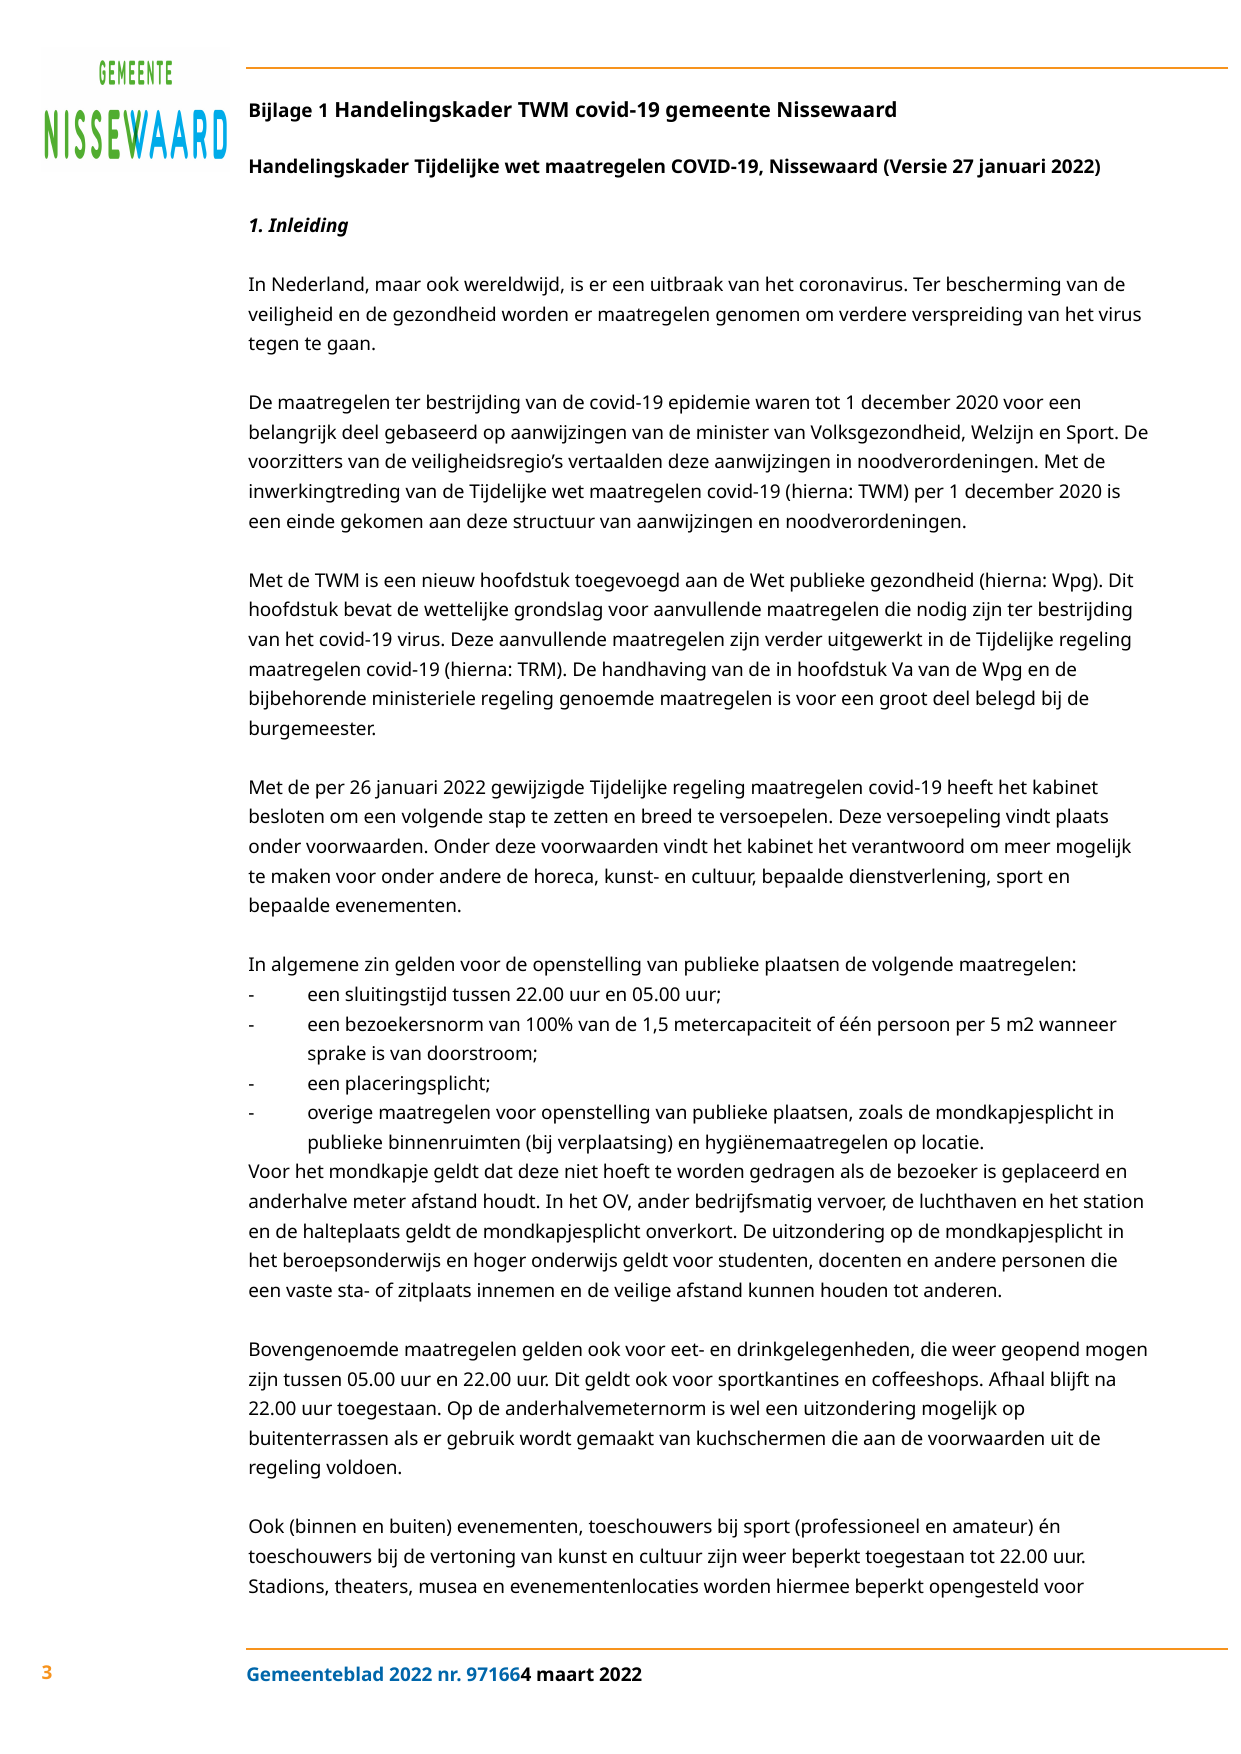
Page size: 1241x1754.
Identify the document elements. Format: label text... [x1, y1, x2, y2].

text Met de per 26 januari 2022 gewijzigde Tijdelijke regeling maatregelen covid-19 heeft het kabinet besloten om een volgende stap te zetten en breed te versoepelen. Deze versoepeling vindt plaats onder voorwaarden. Onder deze voorwaarden vindt het kabinet het verantwoord om meer mogelijk te maken voor onder andere de horeca, kunst- en cultuur, bepaalde dienstverlening, sport en bepaalde evenementen. [248, 774, 1152, 918]
text In Nederland, maar ook wereldwijd, is er een uitbraak van het coronavirus. Ter bescherming van de veiligheid en de gezondheid worden er maatregelen genomen om verdere verspreiding van het virus tegen te gaan. [248, 271, 1152, 356]
list een placeringsplicht; [248, 1070, 1152, 1096]
text Ook (binnen en buiten) evenementen, toeschouwers bij sport (professioneel en amateur) én toeschouwers bij de vertoning van kunst en cultuur zijn weer beperkt toegestaan tot 22.00 uur. Stadions, theaters, musea en evenementenlocaties worden hiermee beperkt opengesteld voor [248, 1514, 1152, 1599]
picture [41, 47, 231, 172]
text 1. Inleiding [248, 212, 1152, 238]
text Voor het mondkapje geldt dat deze niet hoeft te worden gedragen als de bezoeker is geplaceerd en anderhalve meter afstand houdt. In het OV, ander bedrijfsmatig vervoer, de luchthaven en het station en de halteplaats geldt de mondkapjesplicht onverkort. De uitzondering op de mondkapjesplicht in het beroepsonderwijs en hoger onderwijs geldt voor studenten, docenten en andere personen die een vaste sta- of zitplaats innemen en de veilige afstand kunnen houden tot anderen. [248, 1159, 1152, 1303]
text Handelingskader Tijdelijke wet maatregelen COVID-19, Nissewaard (Versie 27 januari 2022) [248, 153, 1152, 179]
text In algemene zin gelden voor de openstelling van publieke plaatsen de volgende maatregelen: [248, 952, 1152, 977]
list een bezoekersnorm van 100% van de 1,5 metercapaciteit of één persoon per 5 m2 wanneer sprake is van doorstroom; [248, 1011, 1152, 1066]
list overige maatregelen voor openstelling van publieke plaatsen, zoals de mondkapjesplicht in publieke binnenruimten (bij verplaatsing) en hygiënemaatregelen op locatie. [248, 1099, 1152, 1155]
text Bovengenoemde maatregelen gelden ook voor eet- en drinkgelegenheden, die weer geopend mogen zijn tussen 05.00 uur en 22.00 uur. Dit geldt ook voor sportkantines en coffeeshops. Afhaal blijft na 22.00 uur toegestaan. Op de anderhalvemeternorm is wel een uitzondering mogelijk op buitenterrassen als er gebruik wordt gemaakt van kuchschermen die aan de voorwaarden uit de regeling voldoen. [248, 1336, 1152, 1480]
list een sluitingstijd tussen 22.00 uur en 05.00 uur; [248, 981, 1152, 1007]
text Bijlage 1 Handelingskader TWM covid-19 gemeente Nissewaard [248, 95, 1152, 123]
text De maatregelen ter bestrijding van de covid-19 epidemie waren tot 1 december 2020 voor een belangrijk deel gebaseerd op aanwijzingen van de minister van Volksgezondheid, Welzijn en Sport. De voorzitters van de veiligheidsregio’s vertaalden deze aanwijzingen in noodverordeningen. Met de inwerkingtreding van de Tijdelijke wet maatregelen covid-19 (hierna: TWM) per 1 december 2020 is een einde gekomen aan deze structuur van aanwijzingen en noodverordeningen. [248, 389, 1152, 534]
text Met de TWM is een nieuw hoofdstuk toegevoegd aan de Wet publieke gezondheid (hierna: Wpg). Dit hoofdstuk bevat de wettelijke grondslag voor aanvullende maatregelen die nodig zijn ter bestrijding van het covid-19 virus. Deze aanvullende maatregelen zijn verder uitgewerkt in de Tijdelijke regeling maatregelen covid-19 (hierna: TRM). De handhaving van de in hoofdstuk Va van de Wpg en de bijbehorende ministeriele regeling genoemde maatregelen is voor een groot deel belegd bij de burgemeester. [248, 567, 1152, 741]
